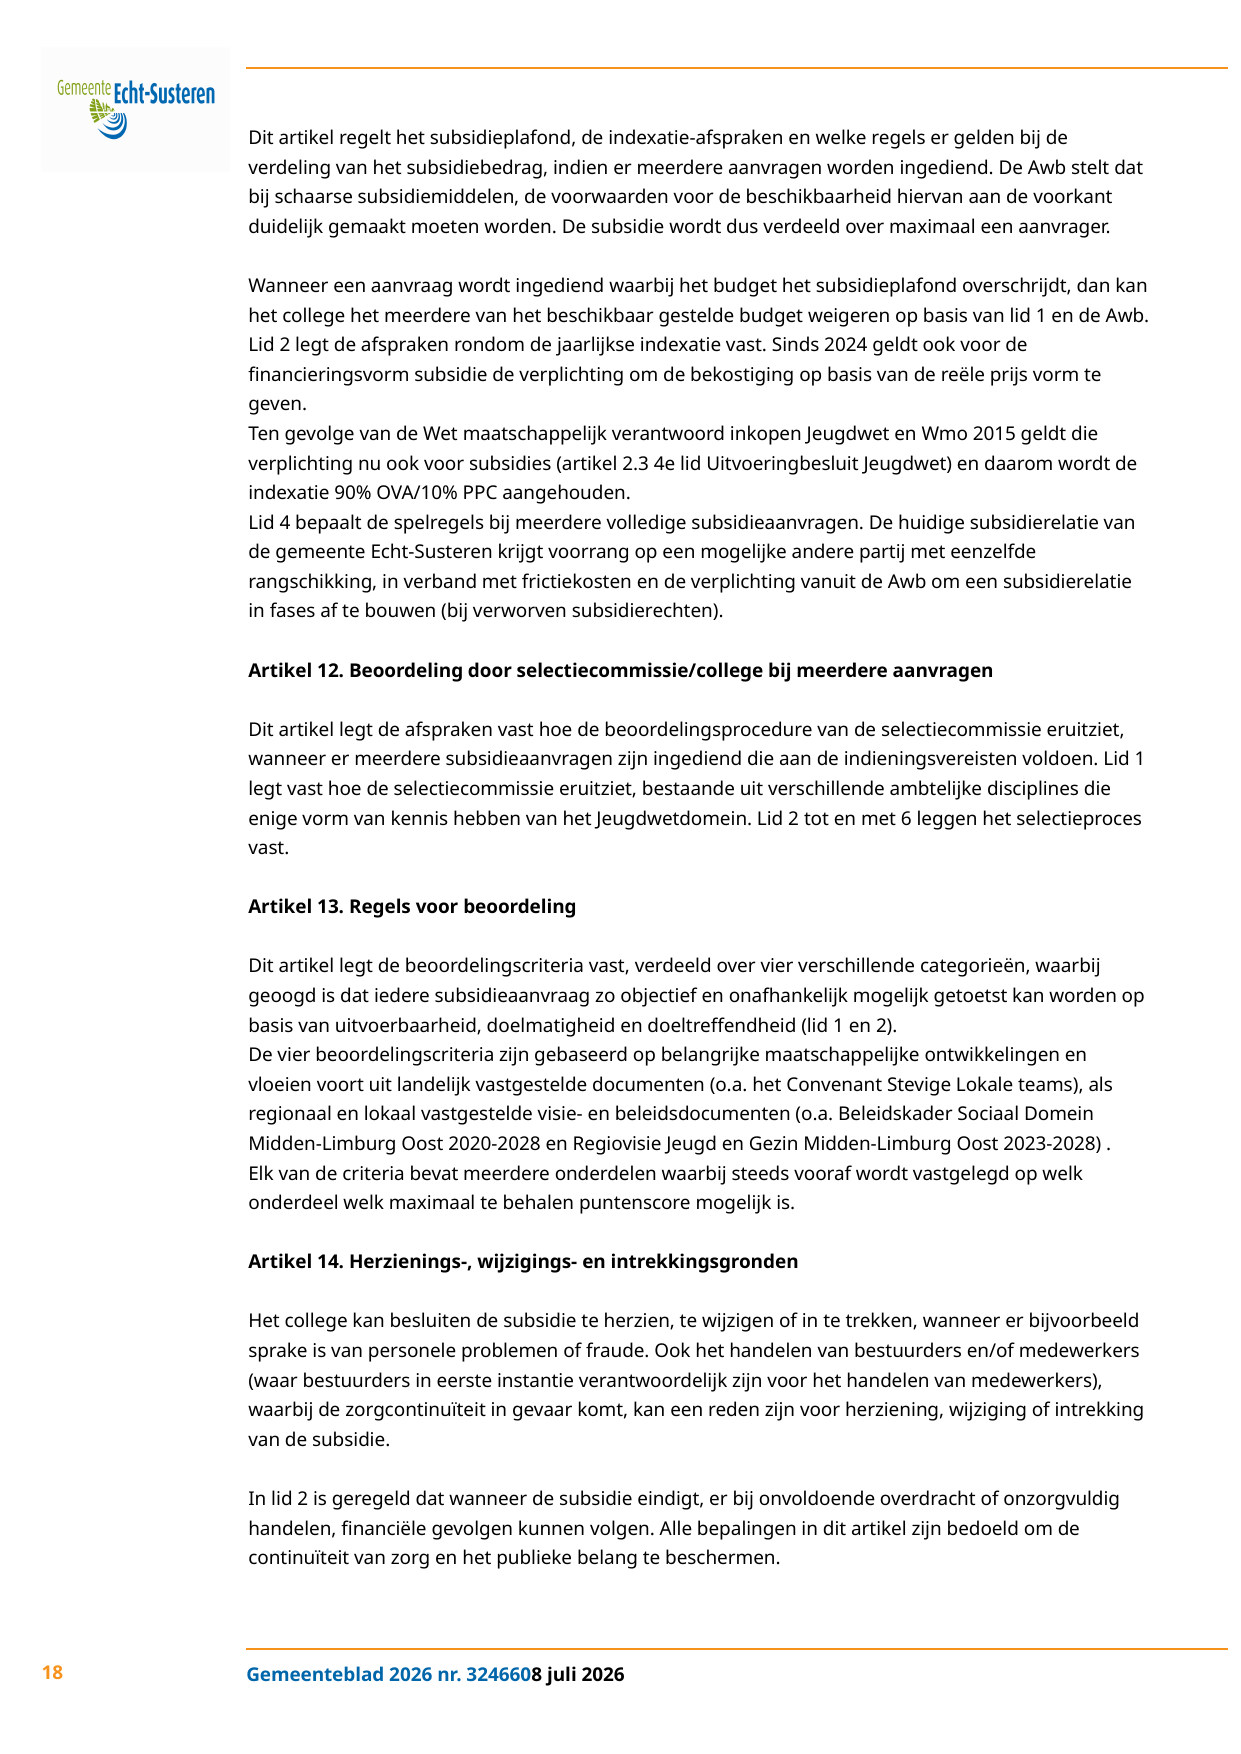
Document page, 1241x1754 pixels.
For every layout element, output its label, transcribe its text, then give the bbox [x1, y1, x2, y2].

text Dit artikel legt de beoordelingscriteria vast, verdeeld over vier verschillende categorieën, waarbij geoogd is dat iedere subsidieaanvraag zo objectief en onafhankelijk mogelijk getoetst kan worden op basis van uitvoerbaarheid, doelmatigheid en doeltreffendheid (lid 1 en 2). [248, 953, 1152, 1038]
text Lid 4 bepaalt de spelregels bij meerdere volledige subsidieaanvragen. De huidige subsidierelatie van de gemeente Echt-Susteren krijgt voorrang op een mogelijke andere partij met eenzelfde rangschikking, in verband met frictiekosten en de verplichting vanuit de Awb om een subsidierelatie in fases af te bouwen (bij verworven subsidierechten). [248, 509, 1152, 623]
text Artikel 12. Beoordeling door selectiecommissie/college bij meerdere aanvragen [248, 657, 1152, 683]
picture [41, 47, 231, 172]
text In lid 2 is geregeld dat wanneer de subsidie eindigt, er bij onvoldoende overdracht of onzorgvuldig handelen, financiële gevolgen kunnen volgen. Alle bepalingen in dit artikel zijn bedoeld om de continuïteit van zorg en het publieke belang te beschermen. [248, 1485, 1152, 1570]
text Wanneer een aanvraag wordt ingediend waarbij het budget het subsidieplafond overschrijdt, dan kan het college het meerdere van het beschikbaar gestelde budget weigeren op basis van lid 1 en de Awb. [248, 272, 1152, 328]
text Elk van de criteria bevat meerdere onderdelen waarbij steeds vooraf wordt vastgelegd op welk onderdeel welk maximaal te behalen puntenscore mogelijk is. [248, 1160, 1152, 1215]
text Artikel 13. Regels voor beoordeling [248, 893, 1152, 919]
text Ten gevolge van de Wet maatschappelijk verantwoord inkopen Jeugdwet en Wmo 2015 geldt die verplichting nu ook voor subsidies (artikel 2.3 4e lid Uitvoeringbesluit Jeugdwet) en daarom wordt de indexatie 90% OVA/10% PPC aangehouden. [248, 420, 1152, 505]
text Artikel 14. Herzienings-, wijzigings- en intrekkingsgronden [248, 1248, 1152, 1274]
text Lid 2 legt de afspraken rondom de jaarlijkse indexatie vast. Sinds 2024 geldt ook voor de financieringsvorm subsidie de verplichting om de bekostiging op basis van de reële prijs vorm te geven. [248, 331, 1152, 416]
text Dit artikel regelt het subsidieplafond, de indexatie-afspraken en welke regels er gelden bij de verdeling van het subsidiebedrag, indien er meerdere aanvragen worden ingediend. De Awb stelt dat bij schaarse subsidiemiddelen, de voorwaarden voor de beschikbaarheid hiervan aan de voorkant duidelijk gemaakt moeten worden. De subsidie wordt dus verdeeld over maximaal een aanvrager. [248, 124, 1152, 239]
text Dit artikel legt de afspraken vast hoe de beoordelingsprocedure van de selectiecommissie eruitziet, wanneer er meerdere subsidieaanvragen zijn ingediend die aan de indieningsvereisten voldoen. Lid 1 legt vast hoe de selectiecommissie eruitziet, bestaande uit verschillende ambtelijke disciplines die enige vorm van kennis hebben van het Jeugdwetdomein. Lid 2 tot en met 6 leggen het selectieproces vast. [248, 716, 1152, 860]
text De vier beoordelingscriteria zijn gebaseerd op belangrijke maatschappelijke ontwikkelingen en vloeien voort uit landelijk vastgestelde documenten (o.a. het Convenant Stevige Lokale teams), als regionaal en lokaal vastgestelde visie- en beleidsdocumenten (o.a. Beleidskader Sociaal Domein Midden-Limburg Oost 2020-2028 en Regiovisie Jeugd en Gezin Midden-Limburg Oost 2023-2028) . [248, 1041, 1152, 1156]
text Het college kan besluiten de subsidie te herzien, te wijzigen of in te trekken, wanneer er bijvoorbeeld sprake is van personele problemen of fraude. Ook het handelen van bestuurders en/of medewerkers (waar bestuurders in eerste instantie verantwoordelijk zijn voor het handelen van medewerkers), waarbij de zorgcontinuïteit in gevaar komt, kan een reden zijn voor herziening, wijziging of intrekking van de subsidie. [248, 1308, 1152, 1452]
